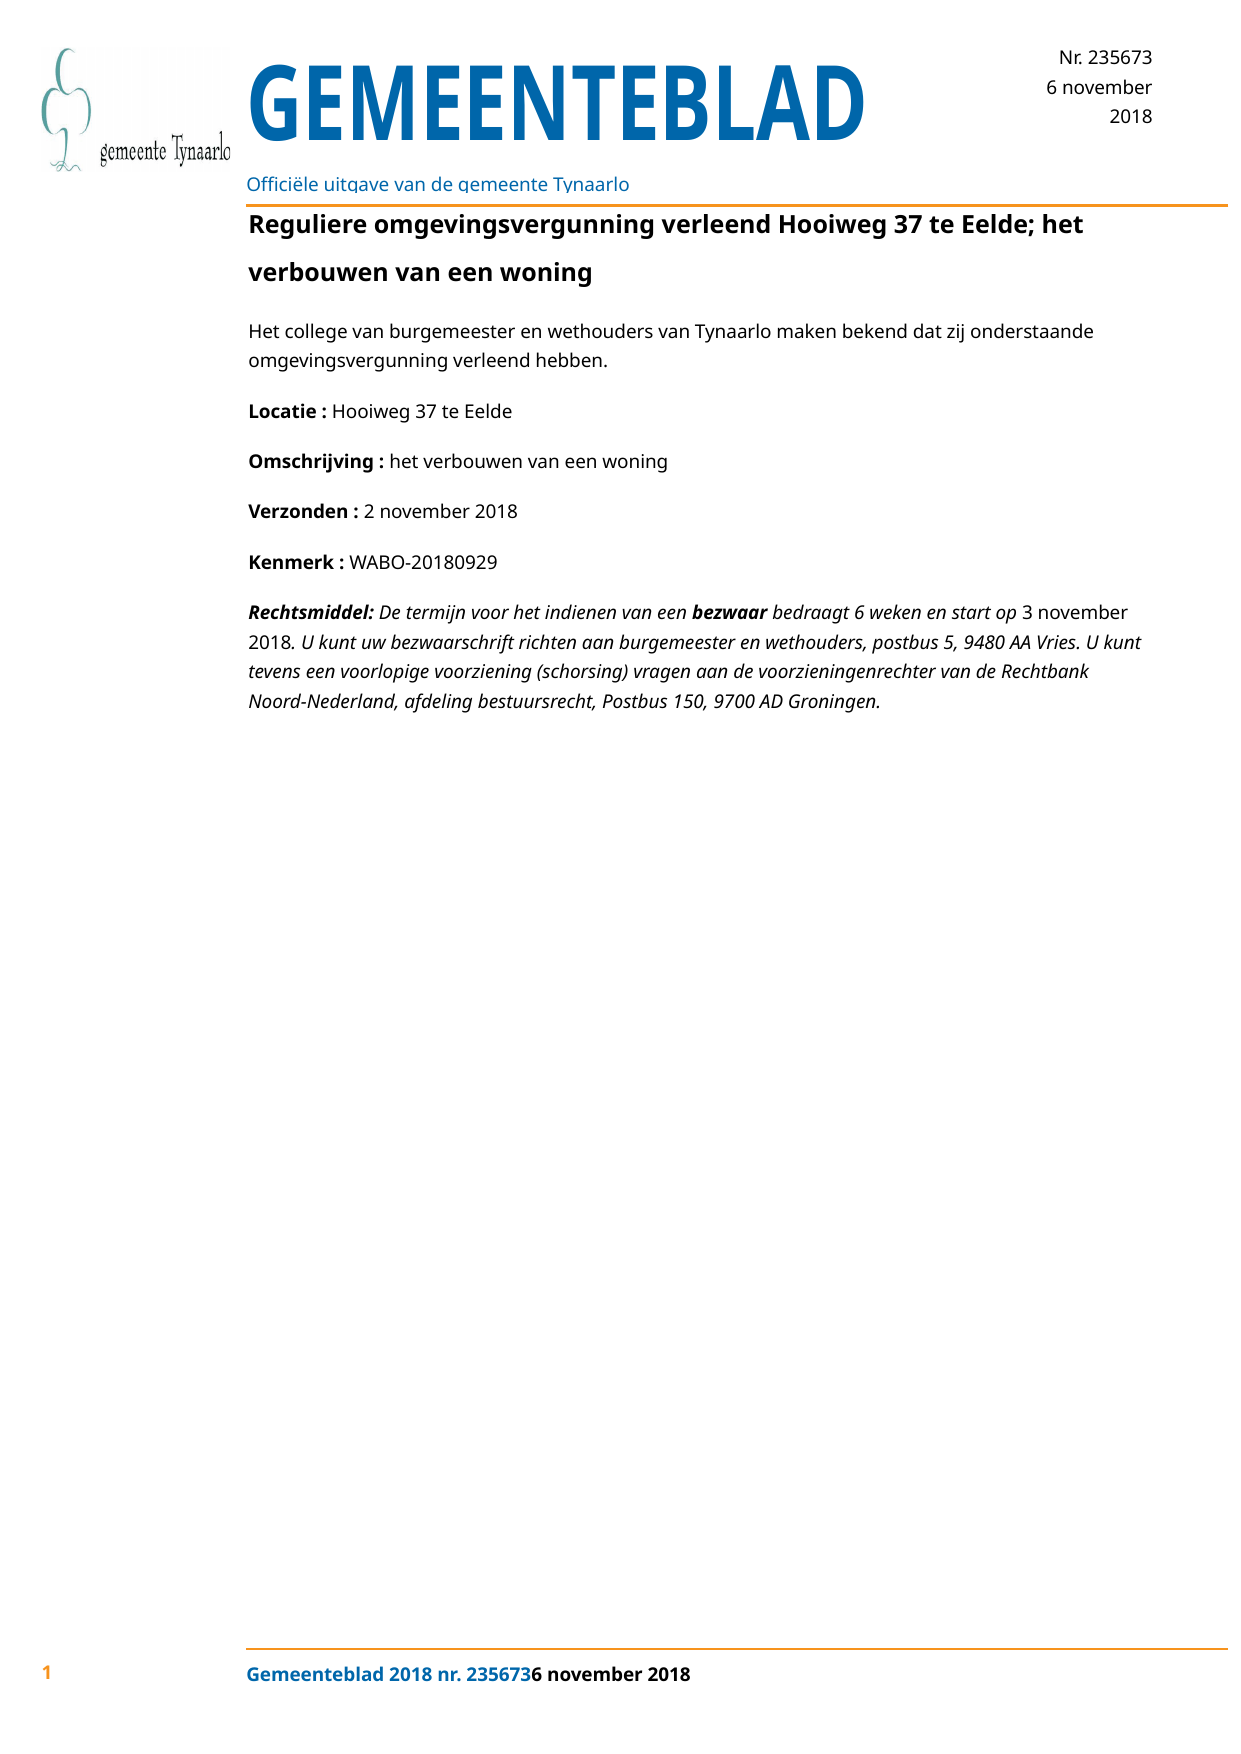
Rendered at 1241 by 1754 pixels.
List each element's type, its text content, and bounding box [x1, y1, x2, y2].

text Kenmerk : WABO-20180929 [248, 549, 1152, 575]
text Het college van burgemeester en wethouders van Tynaarlo maken bekend dat zij onderstaande omgevingsvergunning verleend hebben. [248, 318, 1152, 373]
picture [41, 47, 231, 172]
text Reguliere omgevingsvergunning verleend Hooiweg 37 te Eelde; het verbouwen van een woning [248, 207, 1152, 288]
text Verzonden : 2 november 2018 [248, 499, 1152, 524]
text Locatie : Hooiweg 37 te Eelde [248, 398, 1152, 424]
text Omschrijving : het verbouwen van een woning [248, 448, 1152, 474]
text Rechtsmiddel: De termijn voor het indienen van een bezwaar bedraagt 6 weken en start op 3 november 2018. U kunt uw bezwaarschrift richten aan burgemeester en wethouders, postbus 5, 9480 AA Vries. U kunt tevens een voorlopige voorziening (schorsing) vragen aan de voorzieningenrechter van de Rechtbank Noord-Nederland, afdeling bestuursrecht, Postbus 150, 9700 AD Groningen. [248, 599, 1152, 714]
